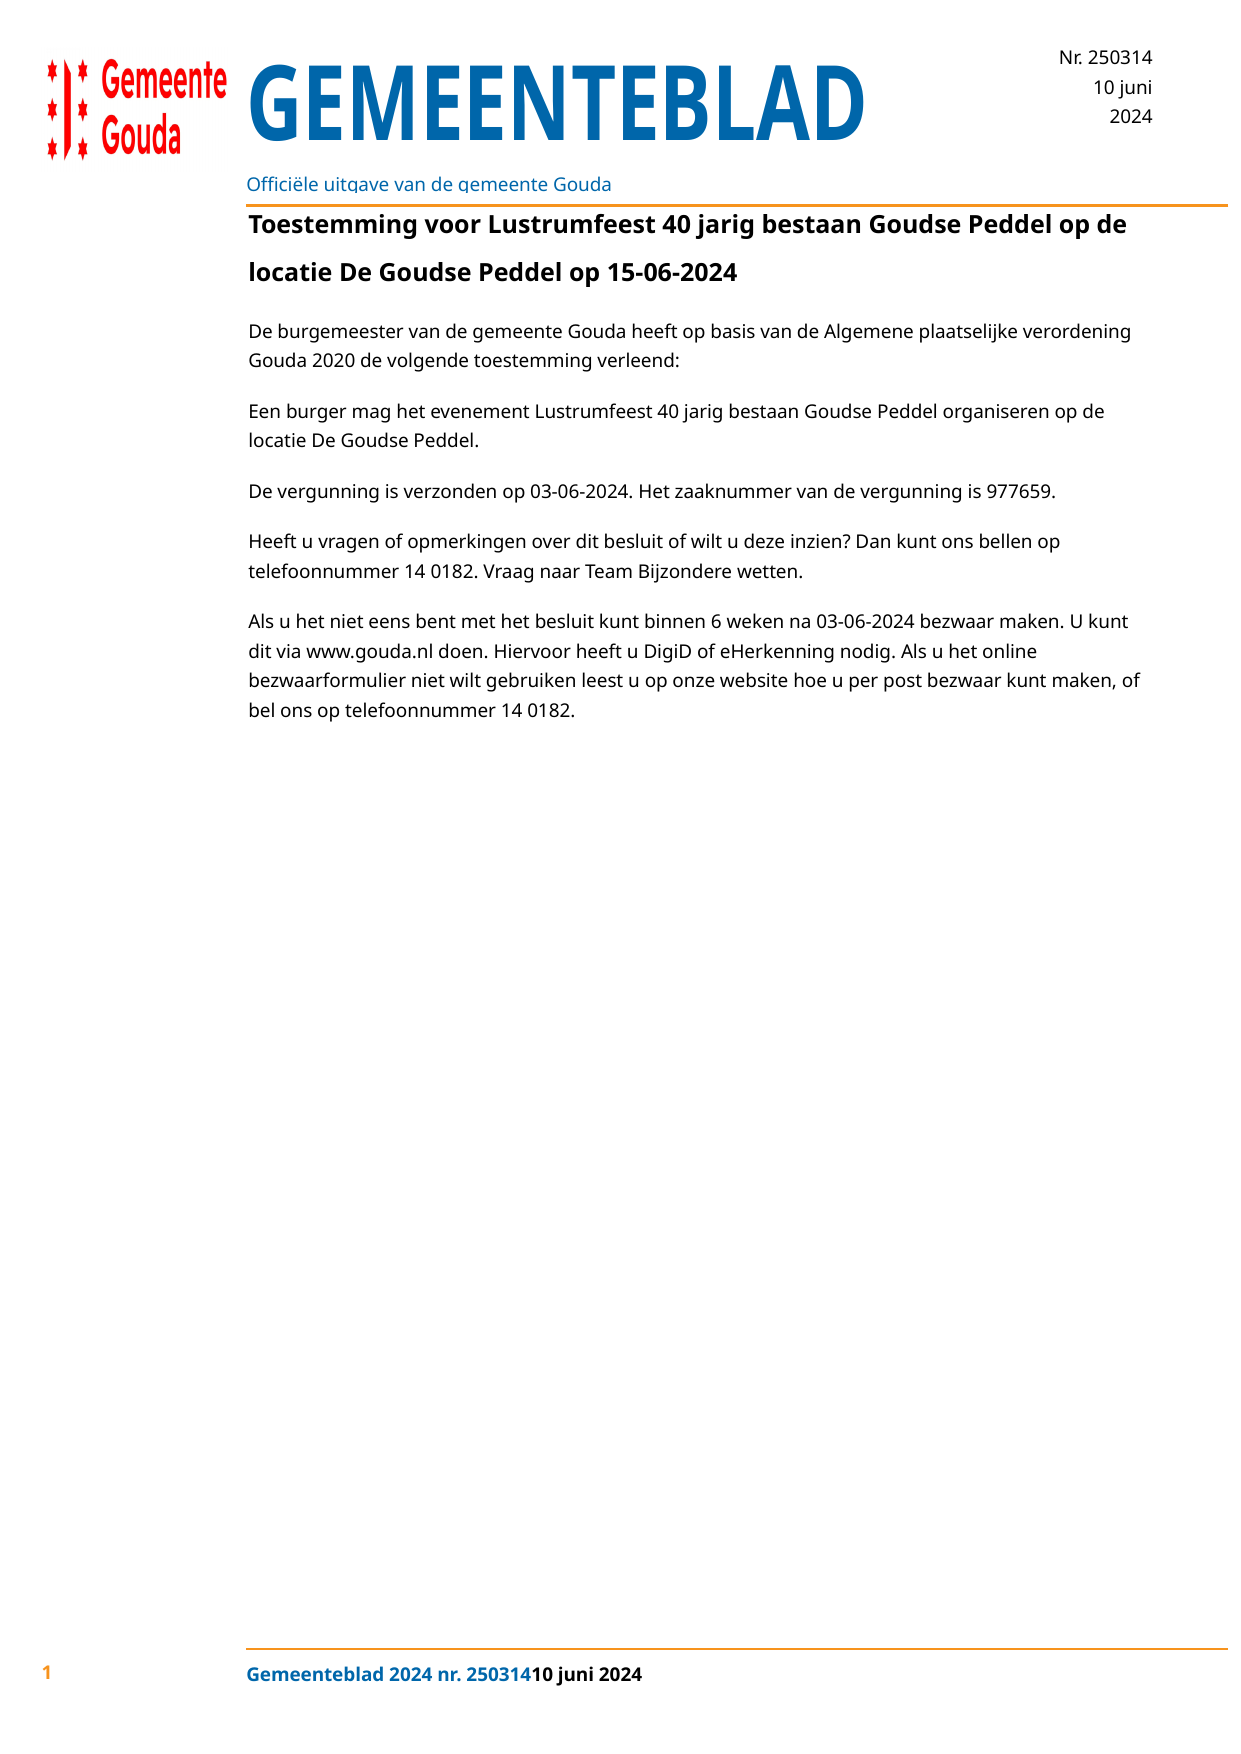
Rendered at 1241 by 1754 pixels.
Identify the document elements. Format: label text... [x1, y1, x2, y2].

text Heeft u vragen of opmerkingen over dit besluit of wilt u deze inzien? Dan kunt ons bellen op telefoonnummer 14 0182. Vraag naar Team Bijzondere wetten. [248, 528, 1152, 584]
text De vergunning is verzonden op 03-06-2024. Het zaaknummer van de vergunning is 977659. [248, 478, 1152, 504]
text Als u het niet eens bent met het besluit kunt binnen 6 weken na 03-06-2024 bezwaar maken. U kunt dit via www.gouda.nl doen. Hiervoor heeft u DigiD of eHerkenning nodig. Als u het online bezwaarformulier niet wilt gebruiken leest u op onze website hoe u per post bezwaar kunt maken, of bel ons op telefoonnummer 14 0182. [248, 608, 1152, 723]
text De burgemeester van de gemeente Gouda heeft op basis van de Algemene plaatselijke verordening Gouda 2020 de volgende toestemming verleend: [248, 318, 1152, 373]
text Toestemming voor Lustrumfeest 40 jarig bestaan Goudse Peddel op de locatie De Goudse Peddel op 15-06-2024 [248, 207, 1152, 288]
text Een burger mag het evenement Lustrumfeest 40 jarig bestaan Goudse Peddel organiseren op de locatie De Goudse Peddel. [248, 398, 1152, 453]
picture [41, 47, 231, 172]
